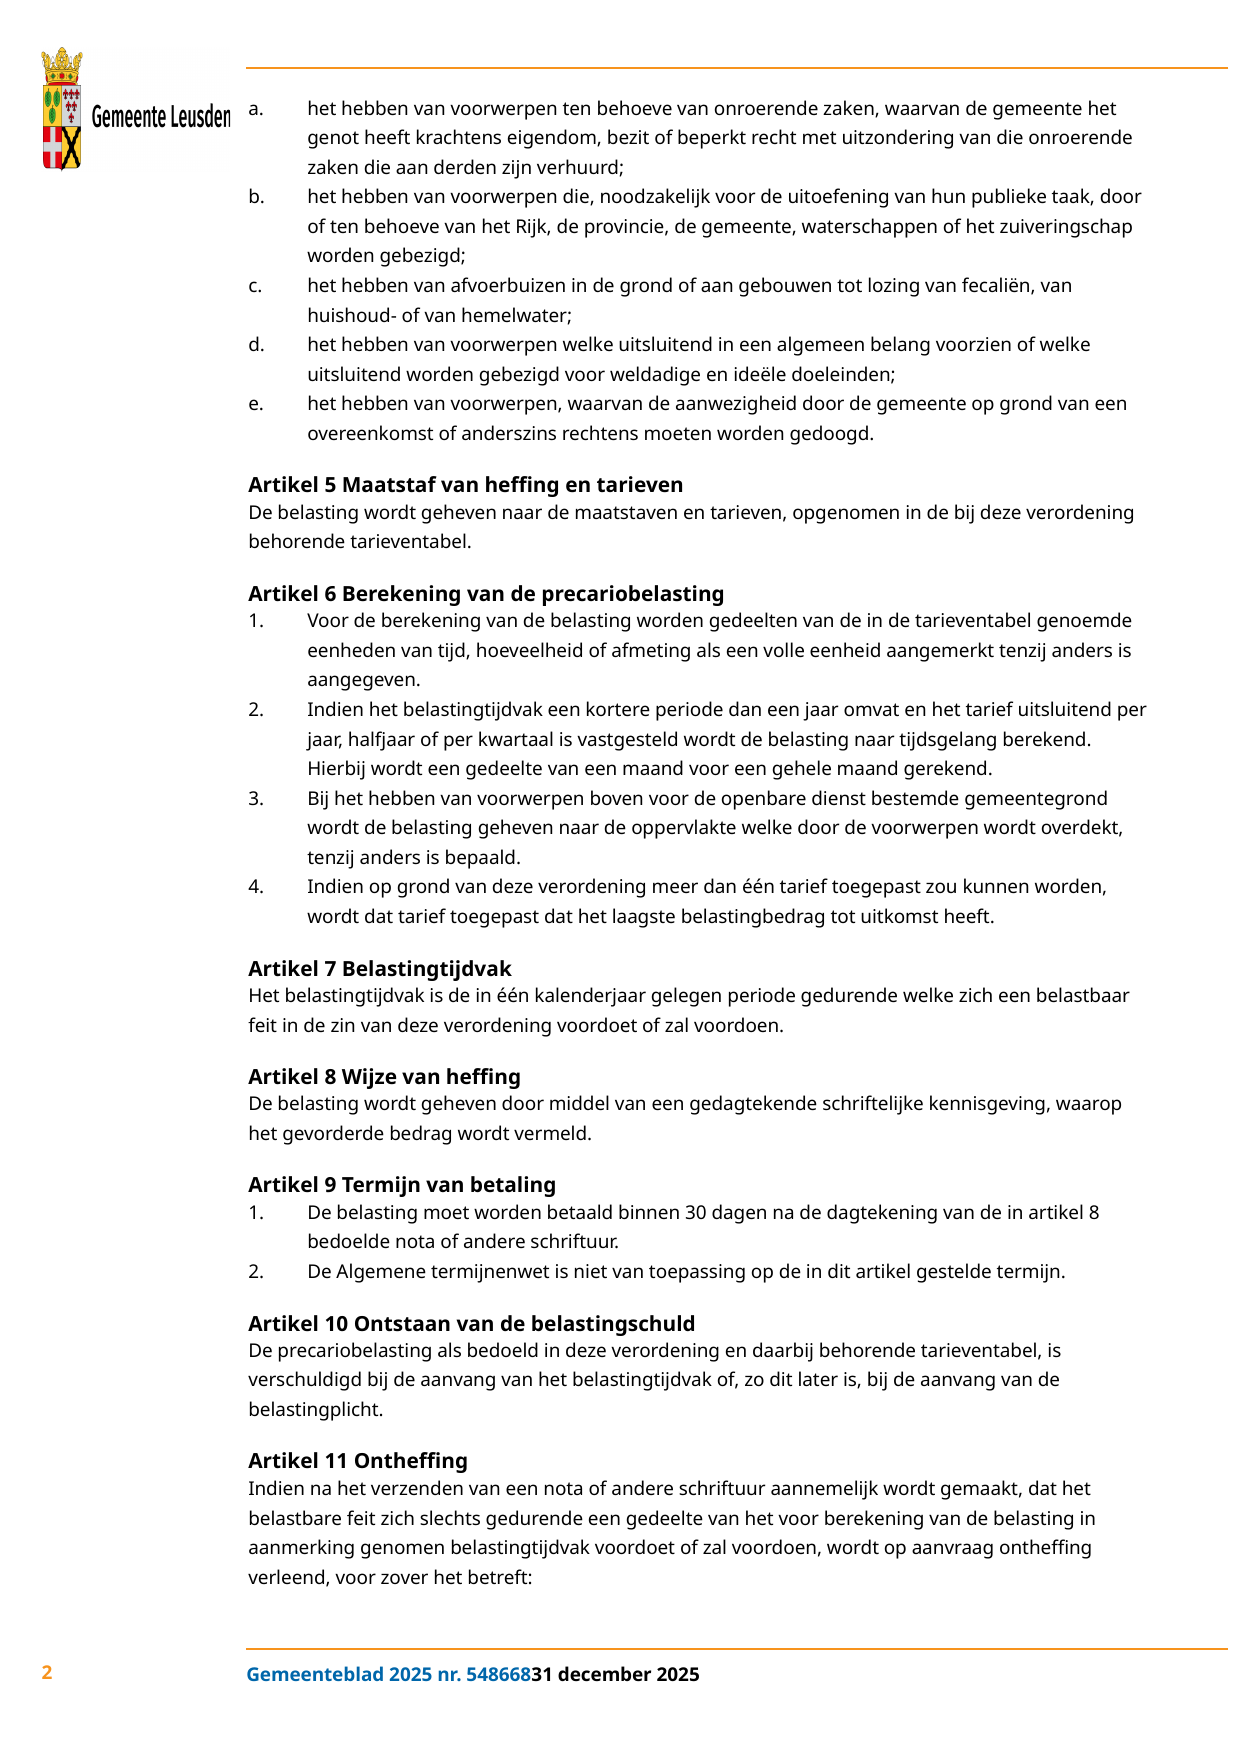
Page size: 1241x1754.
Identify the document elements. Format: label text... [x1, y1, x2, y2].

text De precariobelasting als bedoeld in deze verordening en daarbij behorende tarieventabel, is verschuldigd bij de aanvang van het belastingtijdvak of, zo dit later is, bij de aanvang van de belastingplicht. [248, 1337, 1152, 1422]
text Artikel 10 Ontstaan van de belastingschuld [248, 1309, 1152, 1337]
list het hebben van voorwerpen, waarvan de aanwezigheid door de gemeente op grond van een overeenkomst of anderszins rechtens moeten worden gedoogd. [248, 391, 1152, 446]
text Artikel 8 Wijze van heffing [248, 1062, 1152, 1091]
list het hebben van voorwerpen welke uitsluitend in een algemeen belang voorzien of welke uitsluitend worden gebezigd voor weldadige en ideële doeleinden; [248, 331, 1152, 387]
text Artikel 11 Ontheffing [248, 1447, 1152, 1475]
text Artikel 7 Belastingtijdvak [248, 954, 1152, 982]
list Indien op grond van deze verordening meer dan één tarief toegepast zou kunnen worden, wordt dat tarief toegepast dat het laagste belastingbedrag tot uitkomst heeft. [248, 874, 1152, 929]
list Bij het hebben van voorwerpen boven voor de openbare dienst bestemde gemeentegrond wordt de belasting geheven naar de oppervlakte welke door de voorwerpen wordt overdekt, tenzij anders is bepaald. [248, 785, 1152, 870]
text Het belastingtijdvak is de in één kalenderjaar gelegen periode gedurende welke zich een belastbaar feit in de zin van deze verordening voordoet of zal voordoen. [248, 982, 1152, 1037]
list Voor de berekening van de belasting worden gedeelten van de in de tarieventabel genoemde eenheden van tijd, hoeveelheid of afmeting als een volle eenheid aangemerkt tenzij anders is aangegeven. [248, 607, 1152, 692]
text Indien na het verzenden van een nota of andere schriftuur aannemelijk wordt gemaakt, dat het belastbare feit zich slechts gedurende een gedeelte van het voor berekening van de belasting in aanmerking genomen belastingtijdvak voordoet of zal voordoen, wordt op aanvraag ontheffing verleend, voor zover het betreft: [248, 1475, 1152, 1589]
list het hebben van voorwerpen ten behoeve van onroerende zaken, waarvan de gemeente het genot heeft krachtens eigendom, bezit of beperkt recht met uitzondering van die onroerende zaken die aan derden zijn verhuurd; [248, 95, 1152, 180]
text Artikel 6 Berekening van de precariobelasting [248, 579, 1152, 607]
text De belasting wordt geheven door middel van een gedagtekende schriftelijke kennisgeving, waarop het gevorderde bedrag wordt vermeld. [248, 1091, 1152, 1146]
text Artikel 9 Termijn van betaling [248, 1171, 1152, 1199]
text Artikel 5 Maatstaf van heffing en tarieven [248, 471, 1152, 499]
list het hebben van voorwerpen die, noodzakelijk voor de uitoefening van hun publieke taak, door of ten behoeve van het Rijk, de provincie, de gemeente, waterschappen of het zuiveringschap worden gebezigd; [248, 183, 1152, 268]
list het hebben van afvoerbuizen in de grond of aan gebouwen tot lozing van fecaliën, van huishoud- of van hemelwater; [248, 272, 1152, 328]
list De belasting moet worden betaald binnen 30 dagen na de dagtekening van de in artikel 8 bedoelde nota of andere schriftuur. [248, 1199, 1152, 1254]
list Indien het belastingtijdvak een kortere periode dan een jaar omvat en het tarief uitsluitend per jaar, halfjaar of per kwartaal is vastgesteld wordt de belasting naar tijdsgelang berekend. Hierbij wordt een gedeelte van een maand voor een gehele maand gerekend. [248, 696, 1152, 781]
text De belasting wordt geheven naar de maatstaven en tarieven, opgenomen in de bij deze verordening behorende tarieventabel. [248, 499, 1152, 554]
picture [41, 47, 231, 172]
list De Algemene termijnenwet is niet van toepassing op de in dit artikel gestelde termijn. [248, 1258, 1152, 1284]
